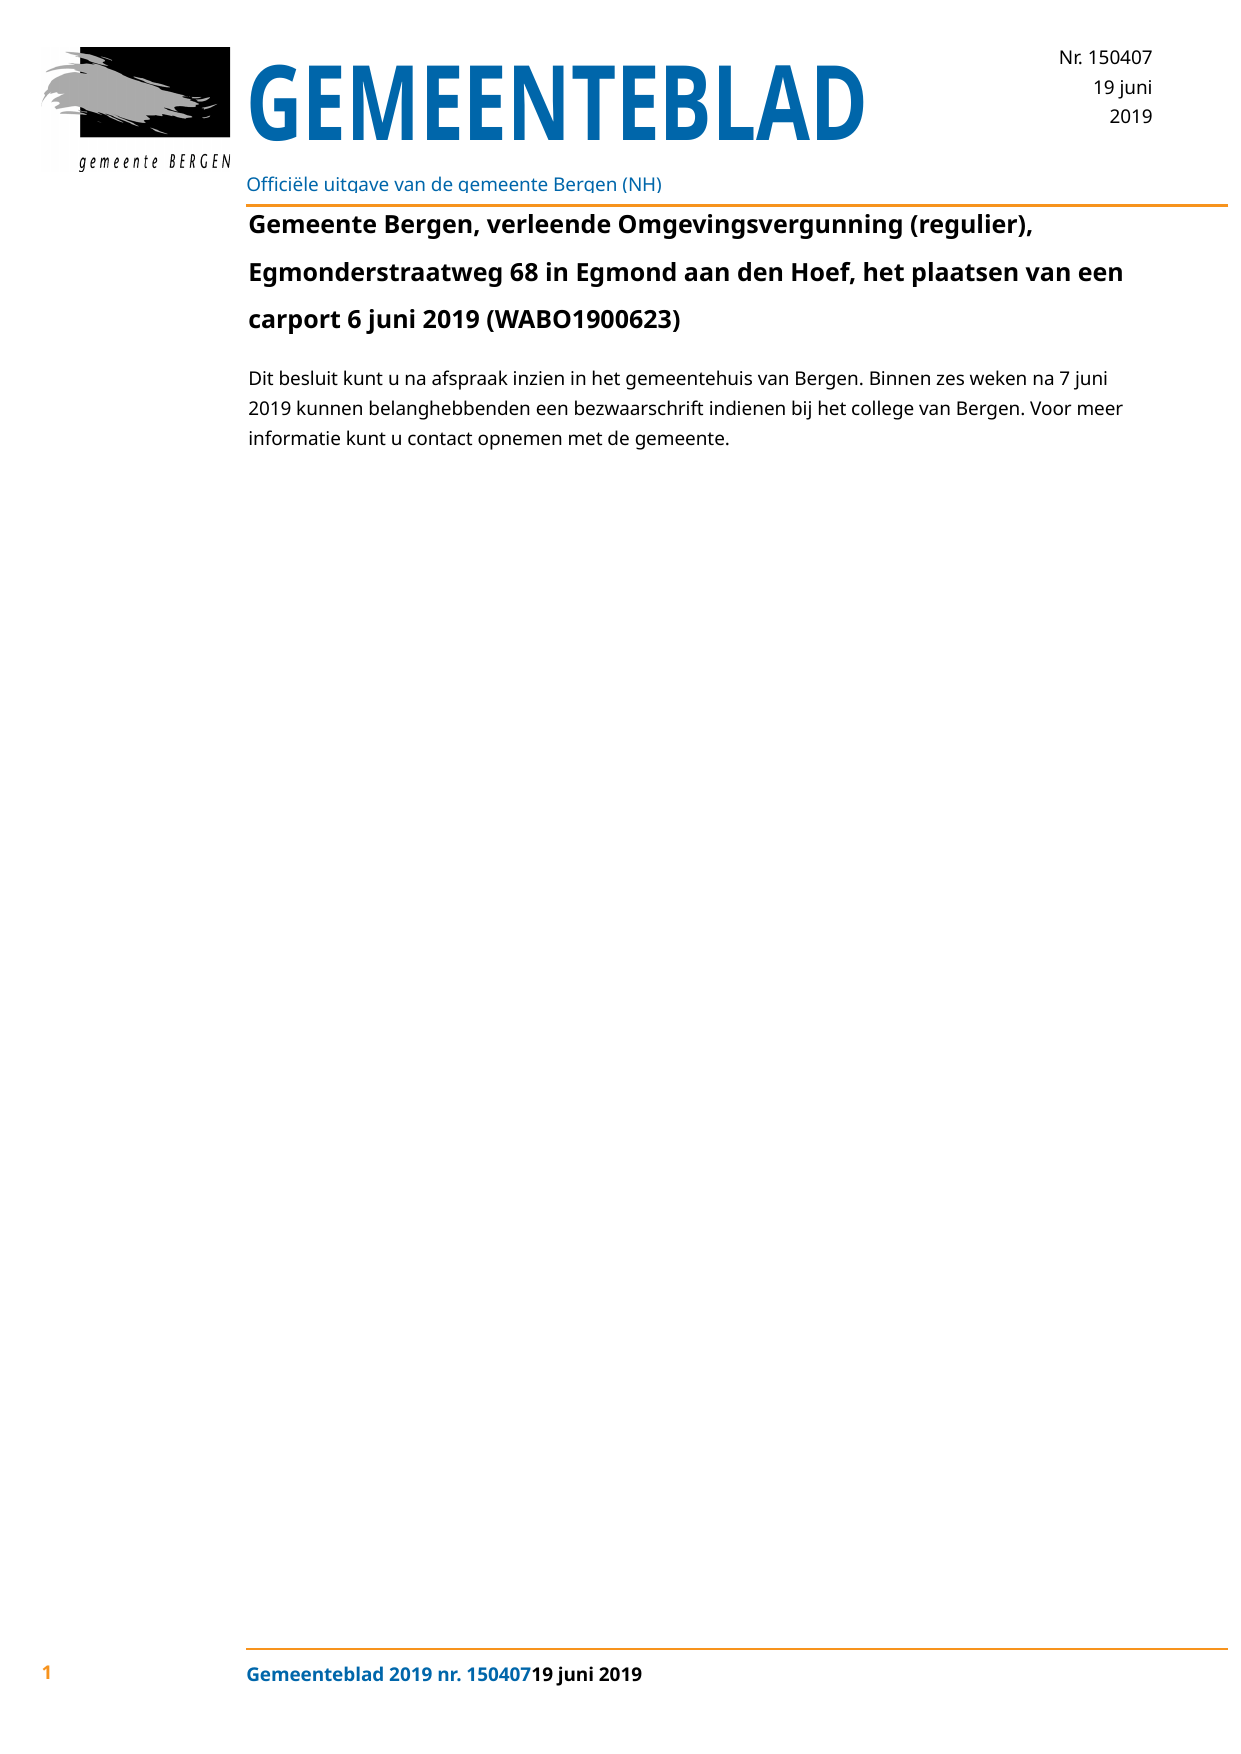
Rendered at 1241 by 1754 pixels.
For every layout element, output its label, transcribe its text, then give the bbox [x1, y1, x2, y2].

text Gemeente Bergen, verleende Omgevingsvergunning (regulier), Egmonderstraatweg 68 in Egmond aan den Hoef, het plaatsen van een carport 6 juni 2019 (WABO1900623) [248, 207, 1152, 336]
text Dit besluit kunt u na afspraak inzien in het gemeentehuis van Bergen. Binnen zes weken na 7 juni 2019 kunnen belanghebbenden een bezwaarschrift indienen bij het college van Bergen. Voor meer informatie kunt u contact opnemen met de gemeente. [248, 366, 1152, 450]
picture [41, 47, 231, 172]
